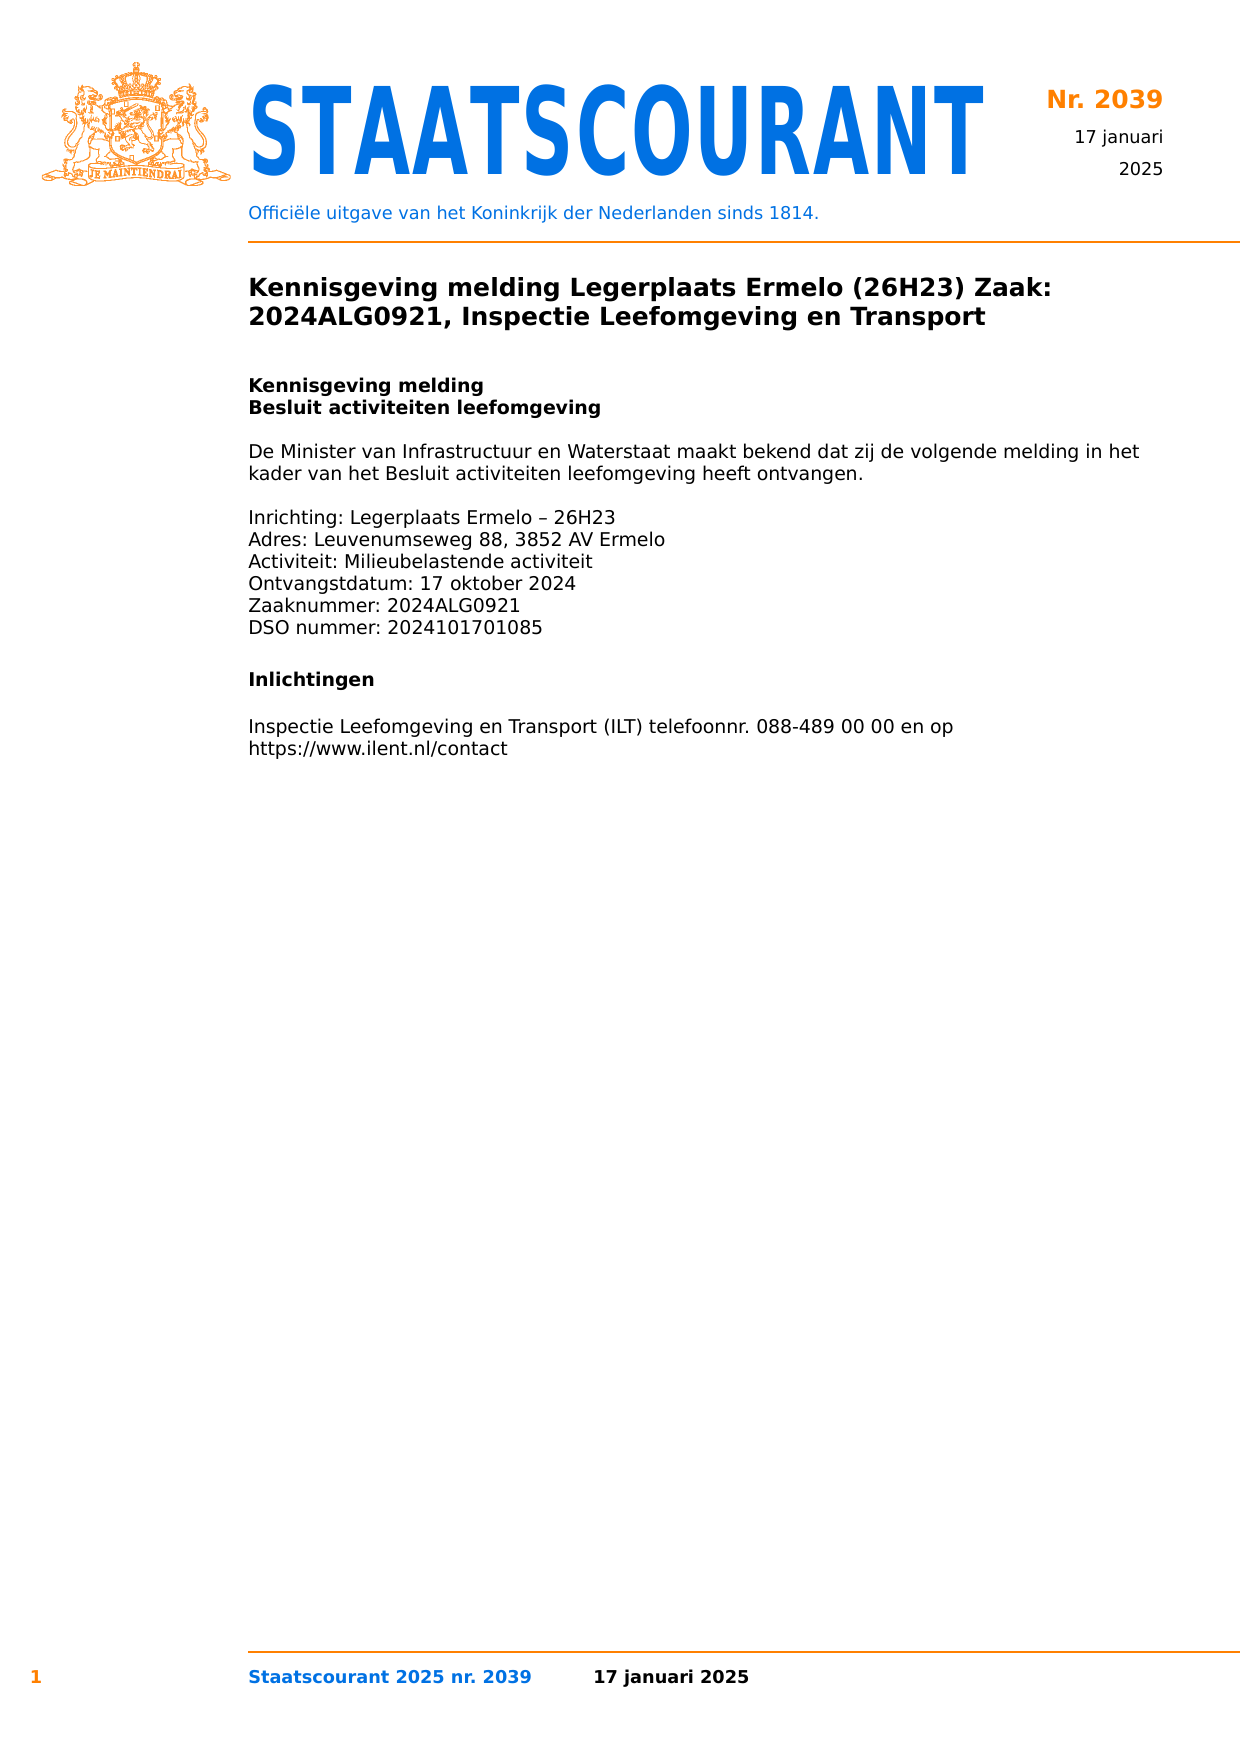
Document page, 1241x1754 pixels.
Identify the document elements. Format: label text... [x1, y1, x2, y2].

table_header [25, 62, 248, 241]
table_cell Officiële uitgave van het Koninkrijk der Nederlanden sinds 1814. [248, 203, 1240, 241]
subtitle Inlichtingen [248, 669, 1163, 691]
text Ontvangstdatum: 17 oktober 2024 [248, 573, 1163, 595]
text Kennisgeving melding [248, 375, 1163, 397]
text De Minister van Infrastructuur en Waterstaat maakt bekend dat zij de volgende melding in het kader van het Besluit activiteiten leefomgeving heeft ontvangen. [248, 441, 1163, 485]
text Adres: Leuvenumseweg 88, 3852 AV Ermelo [248, 529, 1163, 551]
text Besluit activiteiten leefomgeving [248, 397, 1163, 419]
text Zaaknummer: 2024ALG0921 [248, 595, 1163, 617]
picture [41, 62, 231, 186]
table_header Nr. 2039 [998, 62, 1240, 121]
table_cell 2025 [998, 153, 1240, 203]
table_cell 17 januari [998, 121, 1240, 153]
text DSO nummer: 2024101701085 [248, 617, 1163, 639]
text Inspectie Leefomgeving en Transport (ILT) telefoonnr. 088-489 00 00 en op https://www.ilent.nl/contact [248, 716, 1163, 759]
table_header STAATSCOURANT [248, 62, 998, 203]
text Inrichting: Legerplaats Ermelo – 26H23 [248, 507, 1163, 529]
subtitle Kennisgeving melding Legerplaats Ermelo (26H23) Zaak: 2024ALG0921, Inspectie Leefomgeving en Transport [248, 273, 1163, 331]
text Activiteit: Milieubelastende activiteit [248, 551, 1163, 573]
